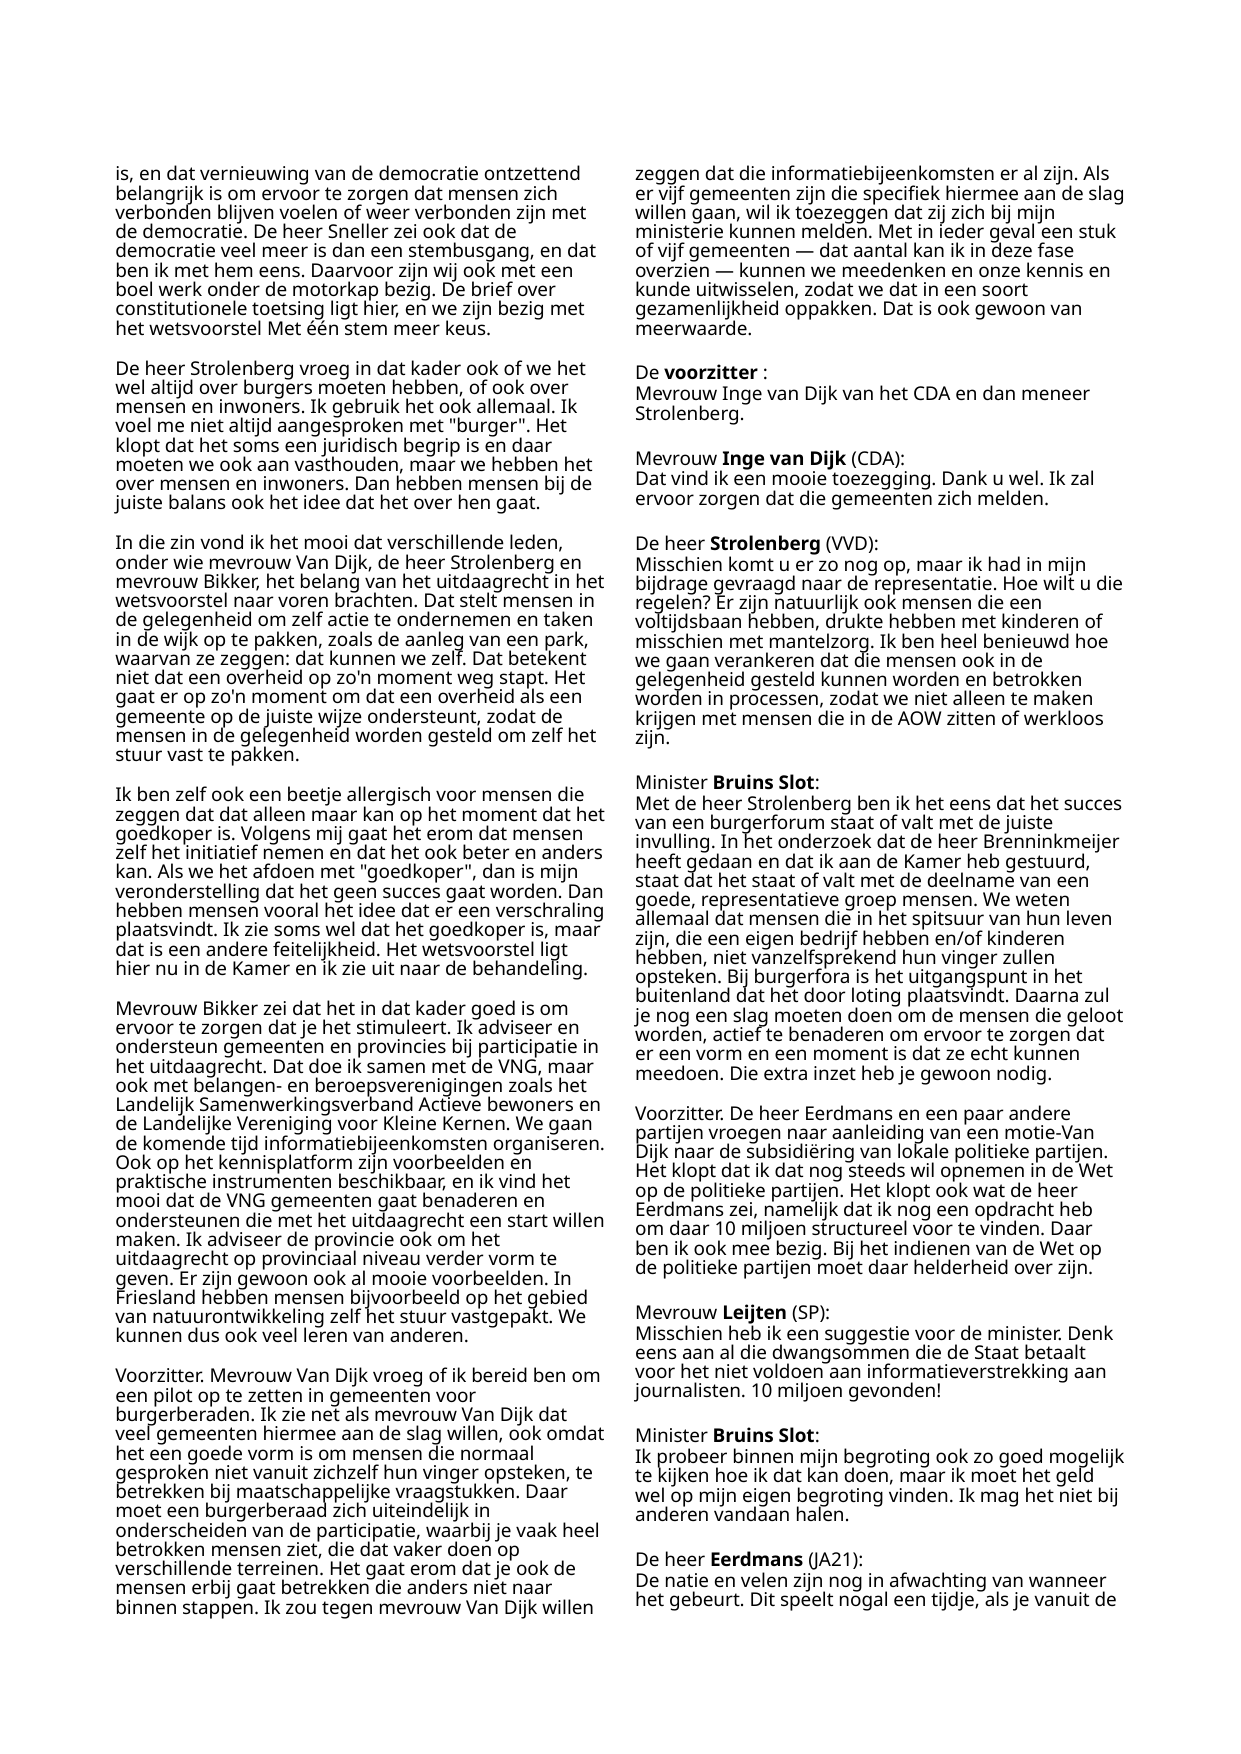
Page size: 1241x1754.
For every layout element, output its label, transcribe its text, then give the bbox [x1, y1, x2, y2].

text In die zin vond ik het mooi dat verschillende leden, onder wie mevrouw Van Dijk, de heer Strolenberg en mevrouw Bikker, het belang van het uitdaagrecht in het wetsvoorstel naar voren brachten. Dat stelt mensen in de gelegenheid om zelf actie te ondernemen en taken in de wijk op te pakken, zoals de aanleg van een park, waarvan ze zeggen: dat kunnen we zelf. Dat betekent niet dat een overheid op zo'n moment weg stapt. Het gaat er op zo'n moment om dat een overheid als een gemeente op de juiste wijze ondersteunt, zodat de mensen in de gelegenheid worden gesteld om zelf het stuur vast te pakken. [115, 534, 605, 766]
text De heer Strolenberg (VVD): [635, 530, 1125, 556]
text Mevrouw Leijten (SP): [635, 1299, 1125, 1324]
text zeggen dat die informatiebijeenkomsten er al zijn. Als er vijf gemeenten zijn die specifiek hiermee aan de slag willen gaan, wil ik toezeggen dat zij zich bij mijn ministerie kunnen melden. Met in ieder geval een stuk of vijf gemeenten — dat aantal kan ik in deze fase overzien — kunnen we meedenken en onze kennis en kunde uitwisselen, zodat we dat in een soort gezamenlijkheid oppakken. Dat is ook gewoon van meerwaarde. [635, 165, 1125, 339]
text Mevrouw Inge van Dijk (CDA): [635, 445, 1125, 470]
text De voorzitter : [635, 359, 1125, 385]
text De natie en velen zijn nog in afwachting van wanneer het gebeurt. Dit speelt nogal een tijdje, als je vanuit de [635, 1572, 1125, 1610]
text Ik probeer binnen mijn begroting ook zo goed mogelijk te kijken hoe ik dat kan doen, maar ik moet het geld wel op mijn eigen begroting vinden. Ik mag het niet bij anderen vandaan halen. [635, 1448, 1125, 1525]
text Voorzitter. De heer Eerdmans en een paar andere partijen vroegen naar aanleiding van een motie-Van Dijk naar de subsidiëring van lokale politieke partijen. Het klopt dat ik dat nog steeds wil opnemen in de Wet op de politieke partijen. Het klopt ook wat de heer Eerdmans zei, namelijk dat ik nog een opdracht heb om daar 10 miljoen structureel voor te vinden. Daar ben ik ook mee bezig. Bij het indienen van de Wet op de politieke partijen moet daar helderheid over zijn. [635, 1104, 1125, 1278]
text De heer Strolenberg vroeg in dat kader ook of we het wel altijd over burgers moeten hebben, of ook over mensen en inwoners. Ik gebruik het ook allemaal. Ik voel me niet altijd aangesproken met "burger". Het klopt dat het soms een juridisch begrip is en daar moeten we ook aan vasthouden, maar we hebben het over mensen en inwoners. Dan hebben mensen bij de juiste balans ook het idee dat het over hen gaat. [115, 359, 605, 514]
text Misschien heb ik een suggestie voor de minister. Denk eens aan al die dwangsommen die de Staat betaalt voor het niet voldoen aan informatieverstrekking aan journalisten. 10 miljoen gevonden! [635, 1324, 1125, 1402]
text Minister Bruins Slot: [635, 1422, 1125, 1448]
text Misschien komt u er zo nog op, maar ik had in mijn bijdrage gevraagd naar de representatie. Hoe wilt u die regelen? Er zijn natuurlijk ook mensen die een voltijdsbaan hebben, drukte hebben met kinderen of misschien met mantelzorg. Ik ben heel benieuwd hoe we gaan verankeren dat die mensen ook in de gelegenheid gesteld kunnen worden en betrokken worden in processen, zodat we niet alleen te maken krijgen met mensen die in de AOW zitten of werkloos zijn. [635, 556, 1125, 748]
text Mevrouw Inge van Dijk van het CDA en dan meneer Strolenberg. [635, 385, 1125, 424]
text Dat vind ik een mooie toezegging. Dank u wel. Ik zal ervoor zorgen dat die gemeenten zich melden. [635, 470, 1125, 509]
text Voorzitter. Mevrouw Van Dijk vroeg of ik bereid ben om een pilot op te zetten in gemeenten voor burgerberaden. Ik zie net als mevrouw Van Dijk dat veel gemeenten hiermee aan de slag willen, ook omdat het een goede vorm is om mensen die normaal gesproken niet vanuit zichzelf hun vinger opsteken, te betrekken bij maatschappelijke vraagstukken. Daar moet een burgerberaad zich uiteindelijk in onderscheiden van de participatie, waarbij je vaak heel betrokken mensen ziet, die dat vaker doen op verschillende terreinen. Het gaat erom dat je ook de mensen erbij gaat betrekken die anders niet naar binnen stappen. Ik zou tegen mevrouw Van Dijk willen [115, 1367, 605, 1618]
text Minister Bruins Slot: [635, 769, 1125, 795]
text Ik ben zelf ook een beetje allergisch voor mensen die zeggen dat dat alleen maar kan op het moment dat het goedkoper is. Volgens mij gaat het erom dat mensen zelf het initiatief nemen en dat het ook beter en anders kan. Als we het afdoen met "goedkoper", dan is mijn veronderstelling dat het geen succes gaat worden. Dan hebben mensen vooral het idee dat er een verschraling plaatsvindt. Ik zie soms wel dat het goedkoper is, maar dat is een andere feitelijkheid. Het wetsvoorstel ligt hier nu in de Kamer en ik zie uit naar de behandeling. [115, 786, 605, 979]
text De heer Eerdmans (JA21): [635, 1546, 1125, 1572]
text is, en dat vernieuwing van de democratie ontzettend belangrijk is om ervoor te zorgen dat mensen zich verbonden blijven voelen of weer verbonden zijn met de democratie. De heer Sneller zei ook dat de democratie veel meer is dan een stembusgang, en dat ben ik met hem eens. Daarvoor zijn wij ook met een boel werk onder de motorkap bezig. De brief over constitutionele toetsing ligt hier, en we zijn bezig met het wetsvoorstel Met één stem meer keus. [115, 165, 605, 339]
text Met de heer Strolenberg ben ik het eens dat het succes van een burgerforum staat of valt met de juiste invulling. In het onderzoek dat de heer Brenninkmeijer heeft gedaan en dat ik aan de Kamer heb gestuurd, staat dat het staat of valt met de deelname van een goede, representatieve groep mensen. We weten allemaal dat mensen die in het spitsuur van hun leven zijn, die een eigen bedrijf hebben en/of kinderen hebben, niet vanzelfsprekend hun vinger zullen opsteken. Bij burgerfora is het uitgangspunt in het buitenland dat het door loting plaatsvindt. Daarna zul je nog een slag moeten doen om de mensen die geloot worden, actief te benaderen om ervoor te zorgen dat er een vorm en een moment is dat ze echt kunnen meedoen. Die extra inzet heb je gewoon nodig. [635, 795, 1125, 1084]
text Mevrouw Bikker zei dat het in dat kader goed is om ervoor te zorgen dat je het stimuleert. Ik adviseer en ondersteun gemeenten en provincies bij participatie in het uitdaagrecht. Dat doe ik samen met de VNG, maar ook met belangen- en beroepsverenigingen zoals het Landelijk Samenwerkingsverband Actieve bewoners en de Landelijke Vereniging voor Kleine Kernen. We gaan de komende tijd informatiebijeenkomsten organiseren. Ook op het kennisplatform zijn voorbeelden en praktische instrumenten beschikbaar, en ik vind het mooi dat de VNG gemeenten gaat benaderen en ondersteunen die met het uitdaagrecht een start willen maken. Ik adviseer de provincie ook om het uitdaagrecht op provinciaal niveau verder vorm te geven. Er zijn gewoon ook al mooie voorbeelden. In Friesland hebben mensen bijvoorbeeld op het gebied van natuurontwikkeling zelf het stuur vastgepakt. We kunnen dus ook veel leren van anderen. [115, 1000, 605, 1347]
